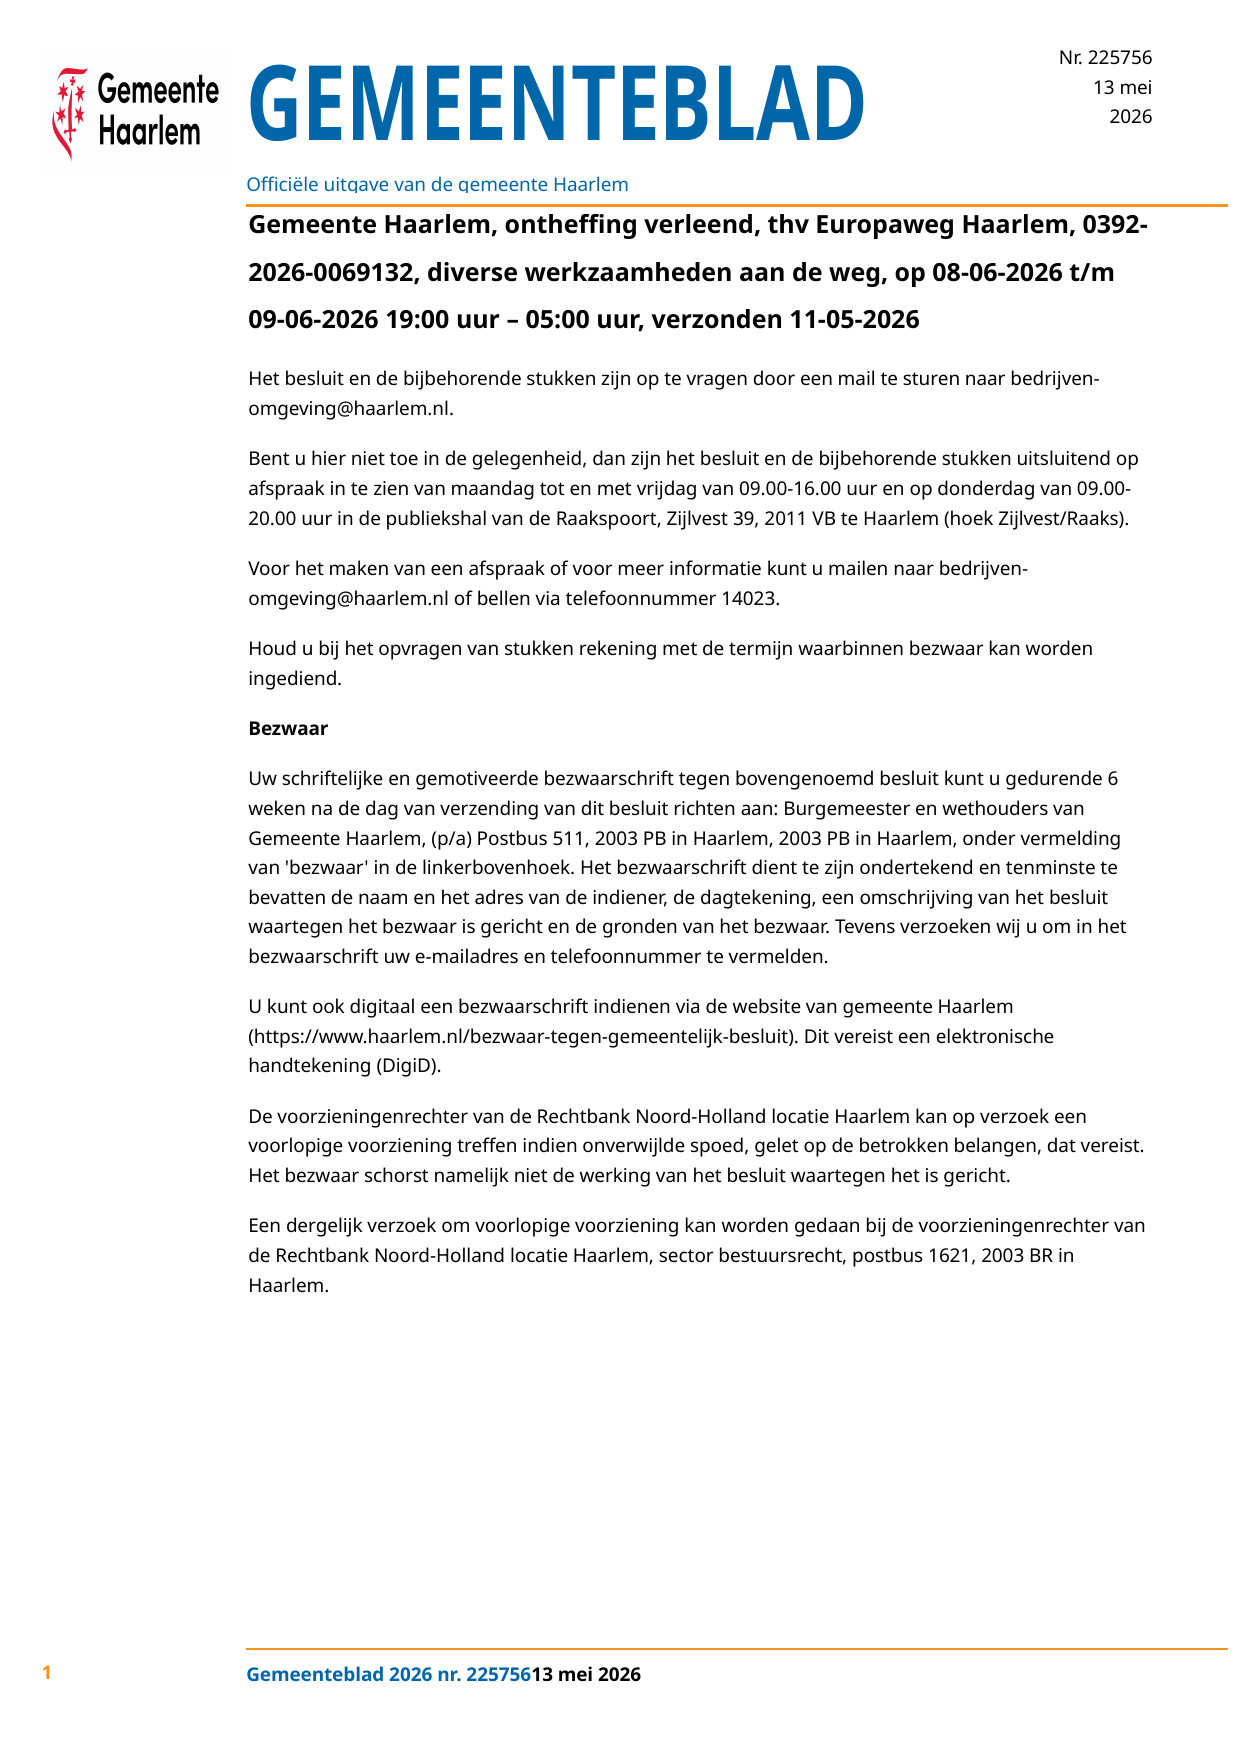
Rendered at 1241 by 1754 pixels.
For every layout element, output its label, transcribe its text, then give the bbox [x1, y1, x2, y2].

text Het besluit en de bijbehorende stukken zijn op te vragen door een mail te sturen naar bedrijven-omgeving@haarlem.nl. [248, 366, 1152, 421]
text Houd u bij het opvragen van stukken rekening met de termijn waarbinnen bezwaar kan worden ingediend. [248, 635, 1152, 690]
picture [41, 47, 231, 172]
text Een dergelijk verzoek om voorlopige voorziening kan worden gedaan bij de voorzieningenrechter van de Rechtbank Noord-Holland locatie Haarlem, sector bestuursrecht, postbus 1621, 2003 BR in Haarlem. [248, 1213, 1152, 1297]
text Bezwaar [248, 715, 1152, 741]
text De voorzieningenrechter van de Rechtbank Noord-Holland locatie Haarlem kan op verzoek een voorlopige voorziening treffen indien onverwijlde spoed, gelet op de betrokken belangen, dat vereist. Het bezwaar schorst namelijk niet de werking van het besluit waartegen het is gericht. [248, 1103, 1152, 1188]
text U kunt ook digitaal een bezwaarschrift indienen via de website van gemeente Haarlem (https://www.haarlem.nl/bezwaar-tegen-gemeentelijk-besluit). Dit vereist een elektronische handtekening (DigiD). [248, 993, 1152, 1078]
text Gemeente Haarlem, ontheffing verleend, thv Europaweg Haarlem, 0392-2026-0069132, diverse werkzaamheden aan de weg, op 08-06-2026 t/m 09-06-2026 19:00 uur – 05:00 uur, verzonden 11-05-2026 [248, 207, 1152, 336]
text Bent u hier niet toe in de gelegenheid, dan zijn het besluit en de bijbehorende stukken uitsluitend op afspraak in te zien van maandag tot en met vrijdag van 09.00-16.00 uur en op donderdag van 09.00-20.00 uur in de publiekshal van de Raakspoort, Zijlvest 39, 2011 VB te Haarlem (hoek Zijlvest/Raaks). [248, 446, 1152, 530]
text Voor het maken van een afspraak of voor meer informatie kunt u mailen naar bedrijven-omgeving@haarlem.nl of bellen via telefoonnummer 14023. [248, 555, 1152, 610]
text Uw schriftelijke en gemotiveerde bezwaarschrift tegen bovengenoemd besluit kunt u gedurende 6 weken na de dag van verzending van dit besluit richten aan: Burgemeester en wethouders van Gemeente Haarlem, (p/a) Postbus 511, 2003 PB in Haarlem, 2003 PB in Haarlem, onder vermelding van 'bezwaar' in de linkerbovenhoek. Het bezwaarschrift dient te zijn ondertekend en tenminste te bevatten de naam en het adres van de indiener, de dagtekening, een omschrijving van het besluit waartegen het bezwaar is gericht en de gronden van het bezwaar. Tevens verzoeken wij u om in het bezwaarschrift uw e-mailadres en telefoonnummer te vermelden. [248, 766, 1152, 969]
